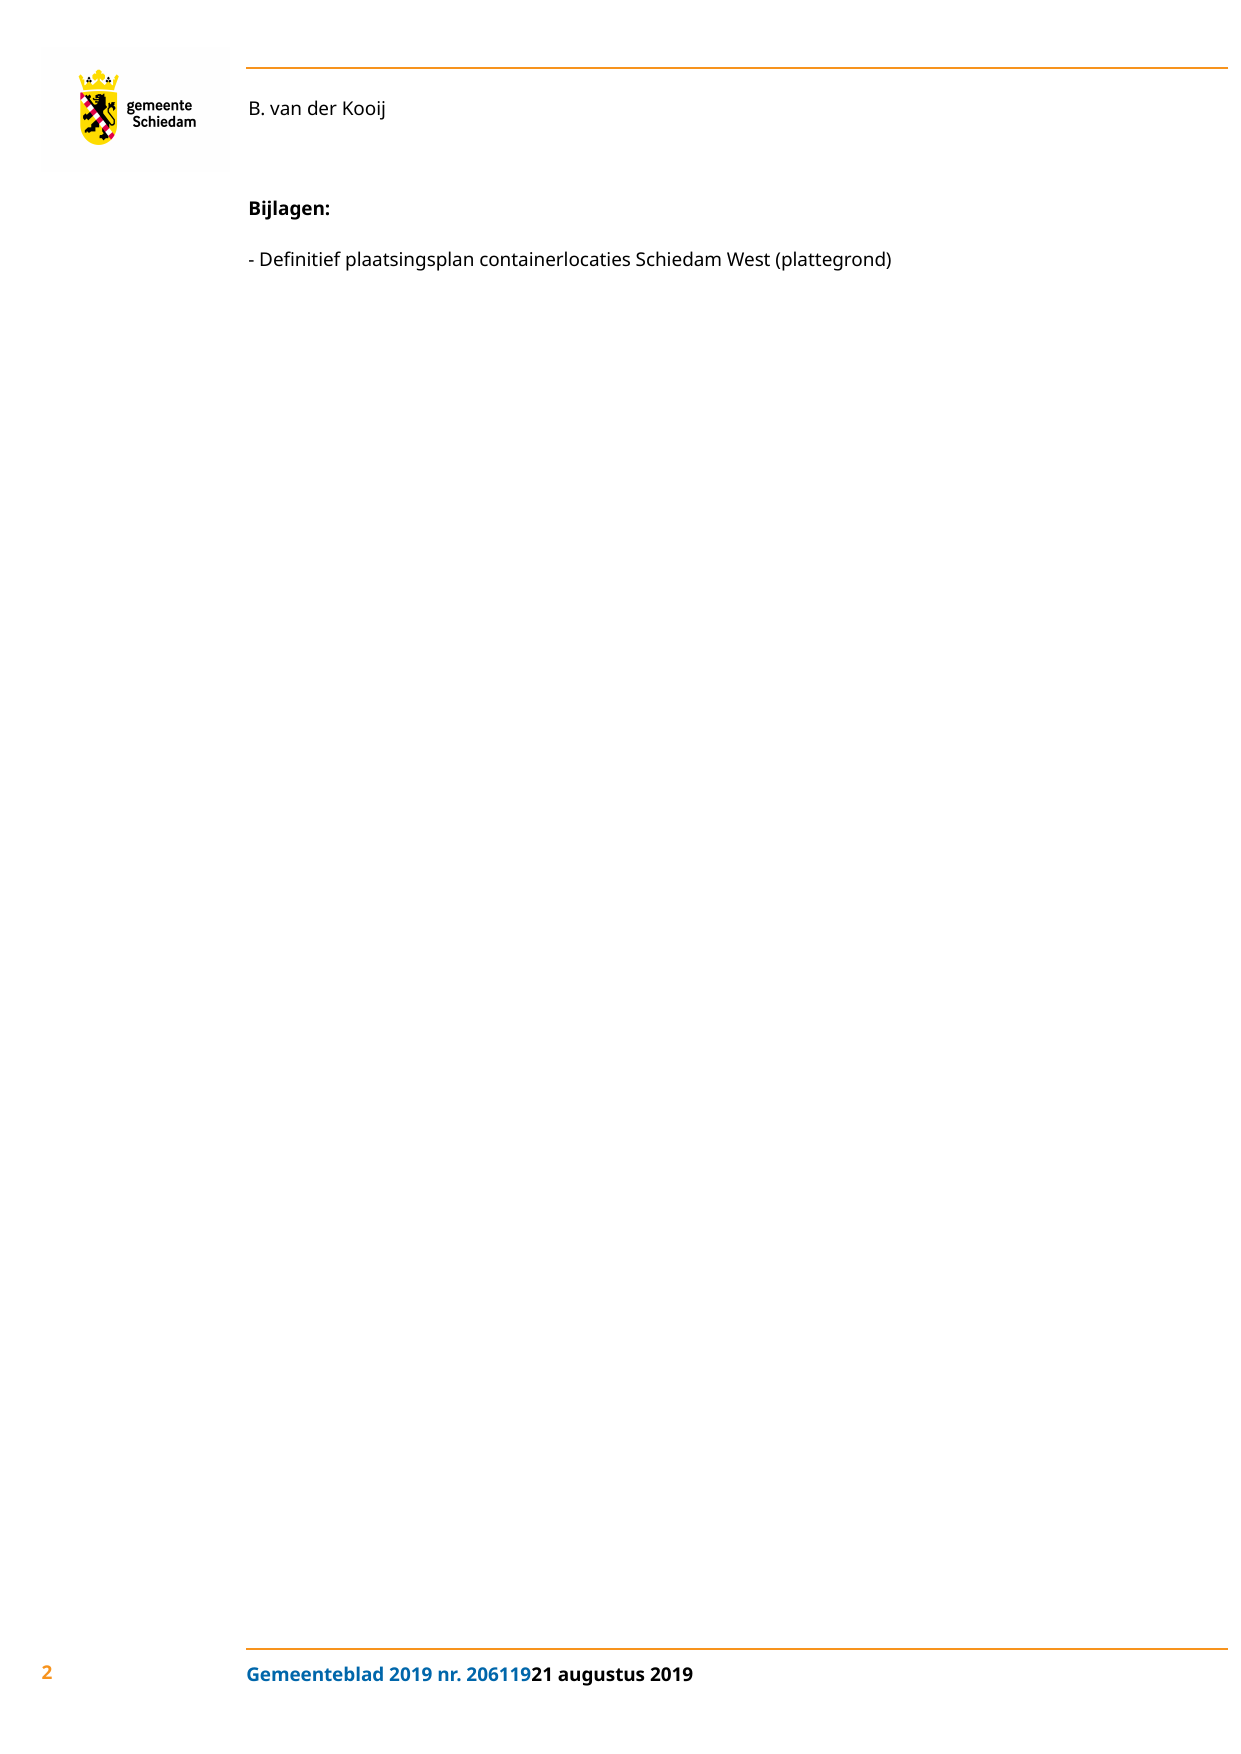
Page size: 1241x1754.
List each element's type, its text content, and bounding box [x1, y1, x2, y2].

text B. van der Kooij [248, 95, 1152, 121]
text Bijlagen: [248, 196, 1152, 221]
picture [41, 47, 231, 172]
text - Definitief plaatsingsplan containerlocaties Schiedam West (plattegrond) [248, 246, 1152, 272]
